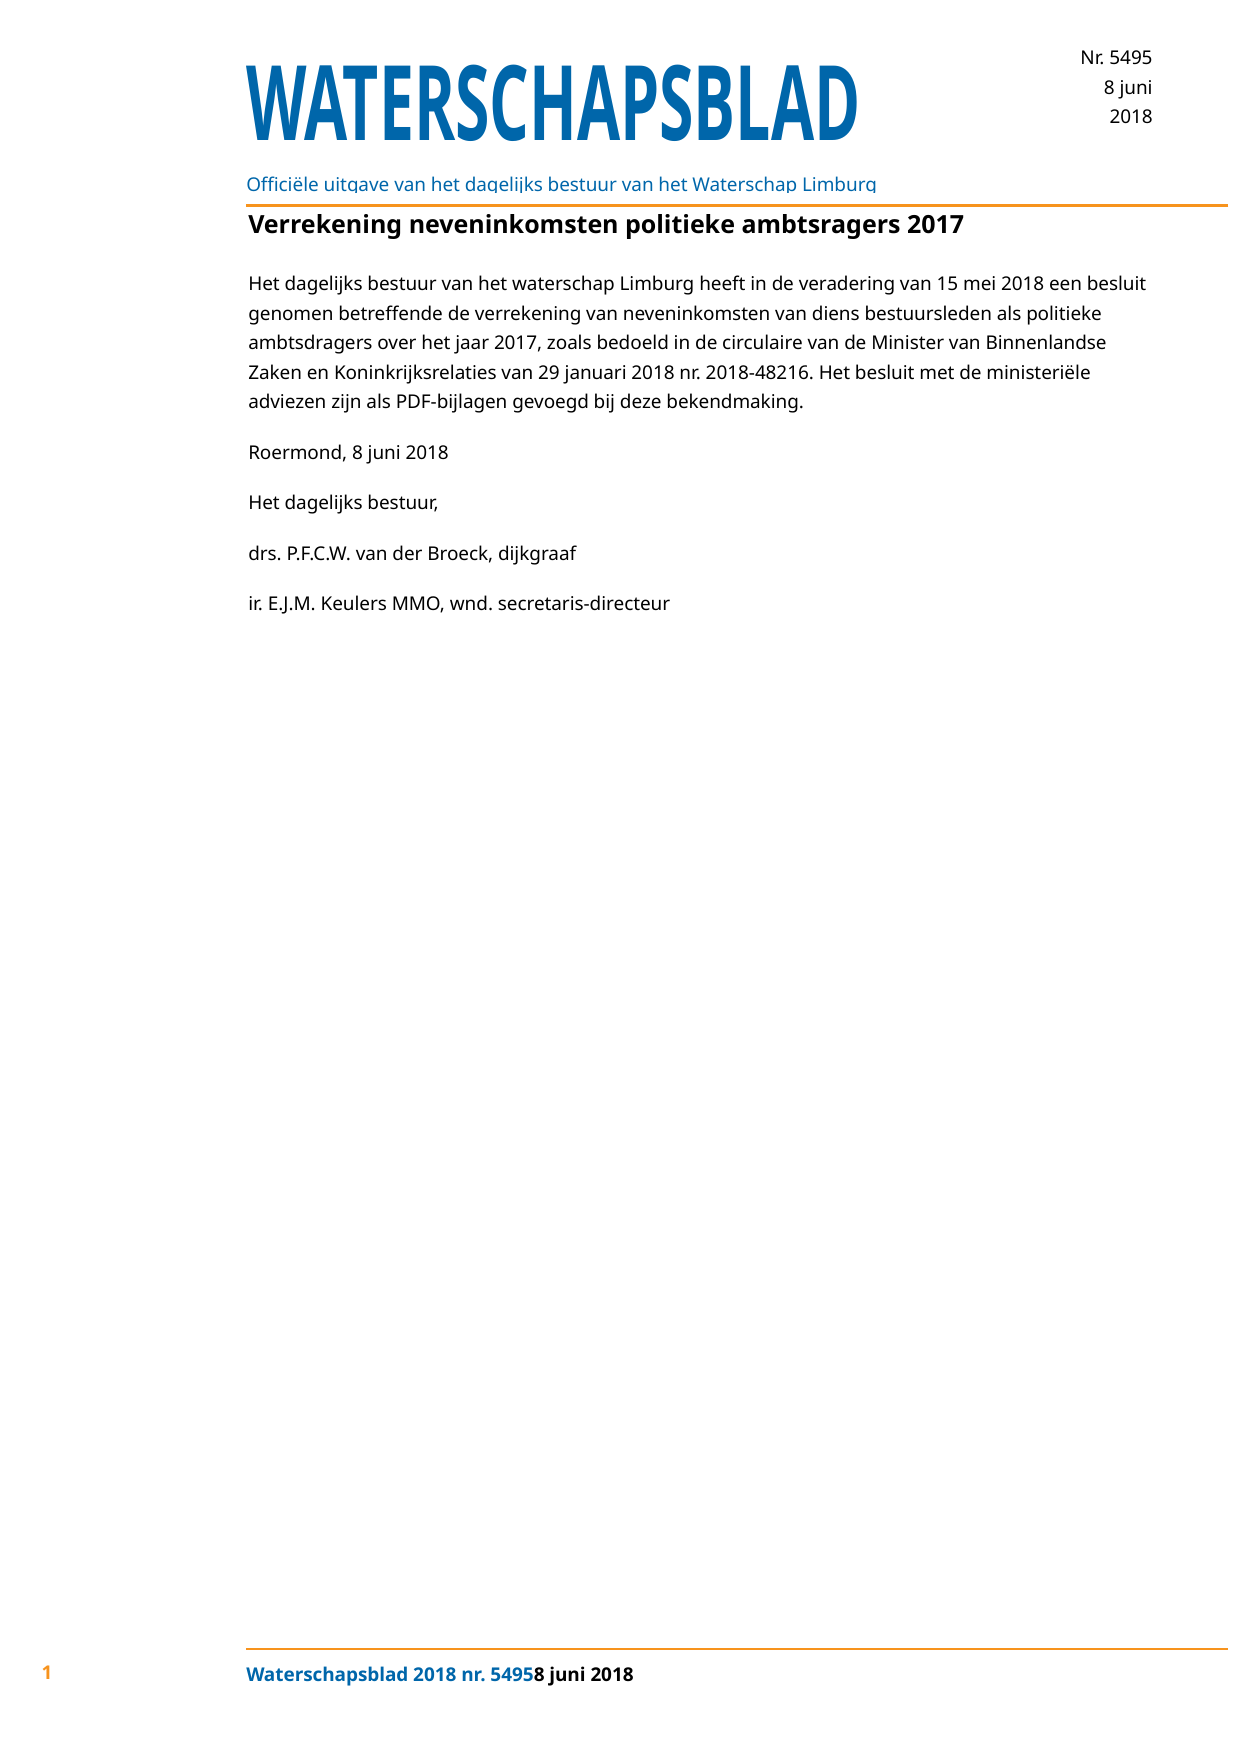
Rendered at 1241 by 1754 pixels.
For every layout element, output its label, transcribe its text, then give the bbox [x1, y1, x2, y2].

text drs. P.F.C.W. van der Broeck, dijkgraaf [248, 540, 1152, 566]
picture [41, 47, 231, 172]
text Verrekening neveninkomsten politieke ambtsragers 2017 [248, 207, 1152, 241]
text Het dagelijks bestuur, [248, 489, 1152, 515]
text Het dagelijks bestuur van het waterschap Limburg heeft in de veradering van 15 mei 2018 een besluit genomen betreffende de verrekening van neveninkomsten van diens bestuursleden als politieke ambtsdragers over het jaar 2017, zoals bedoeld in de circulaire van de Minister van Binnenlandse Zaken en Koninkrijksrelaties van 29 januari 2018 nr. 2018-48216. Het besluit met de ministeriële adviezen zijn als PDF-bijlagen gevoegd bij deze bekendmaking. [248, 270, 1152, 414]
text ir. E.J.M. Keulers MMO, wnd. secretaris-directeur [248, 590, 1152, 616]
text Roermond, 8 juni 2018 [248, 439, 1152, 465]
